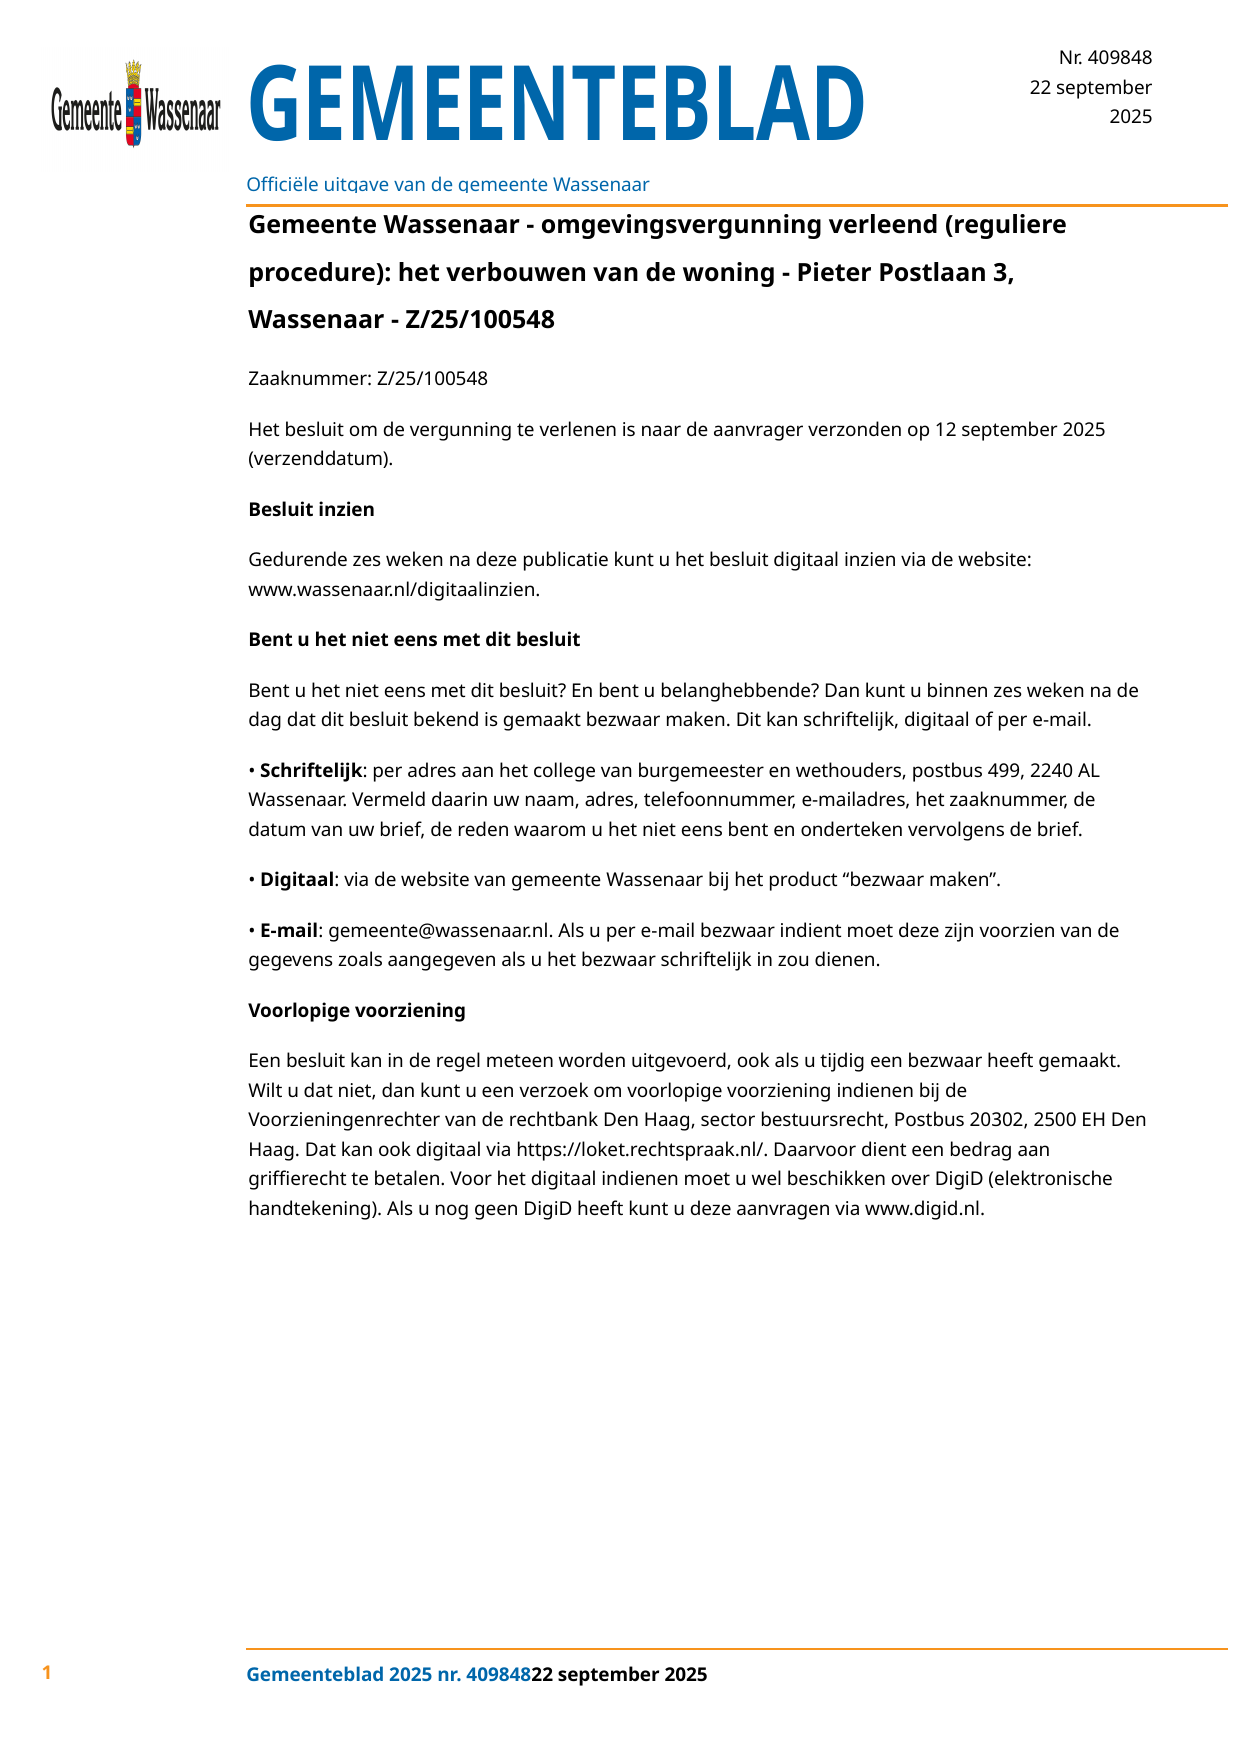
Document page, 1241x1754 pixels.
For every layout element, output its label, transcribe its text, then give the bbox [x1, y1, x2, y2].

picture [41, 47, 231, 172]
text Besluit inzien [248, 496, 1152, 522]
text Bent u het niet eens met dit besluit? En bent u belanghebbende? Dan kunt u binnen zes weken na de dag dat dit besluit bekend is gemaakt bezwaar maken. Dit kan schriftelijk, digitaal of per e-mail. [248, 677, 1152, 732]
text Bent u het niet eens met dit besluit [248, 626, 1152, 652]
text • E-mail: gemeente@wassenaar.nl. Als u per e-mail bezwaar indient moet deze zijn voorzien van de gegevens zoals aangegeven als u het bezwaar schriftelijk in zou dienen. [248, 917, 1152, 972]
text • Digitaal: via de website van gemeente Wassenaar bij het product “bezwaar maken”. [248, 866, 1152, 892]
text Het besluit om de vergunning te verlenen is naar de aanvrager verzonden op 12 september 2025 (verzenddatum). [248, 416, 1152, 471]
text Gemeente Wassenaar - omgevingsvergunning verleend (reguliere procedure): het verbouwen van de woning - Pieter Postlaan 3, Wassenaar - Z/25/100548 [248, 207, 1152, 336]
text Zaaknummer: Z/25/100548 [248, 366, 1152, 391]
text Gedurende zes weken na deze publicatie kunt u het besluit digitaal inzien via de website: www.wassenaar.nl/digitaalinzien. [248, 546, 1152, 602]
text Een besluit kan in de regel meteen worden uitgevoerd, ook als u tijdig een bezwaar heeft gemaakt. Wilt u dat niet, dan kunt u een verzoek om voorlopige voorziening indienen bij de Voorzieningenrechter van de rechtbank Den Haag, sector bestuursrecht, Postbus 20302, 2500 EH Den Haag. Dat kan ook digitaal via https://loket.rechtspraak.nl/. Daarvoor dient een bedrag aan griffierecht te betalen. Voor het digitaal indienen moet u wel beschikken over DigiD (elektronische handtekening). Als u nog geen DigiD heeft kunt u deze aanvragen via www.digid.nl. [248, 1047, 1152, 1221]
text Voorlopige voorziening [248, 997, 1152, 1022]
text • Schriftelijk: per adres aan het college van burgemeester en wethouders, postbus 499, 2240 AL Wassenaar. Vermeld daarin uw naam, adres, telefoonnummer, e-mailadres, het zaaknummer, de datum van uw brief, de reden waarom u het niet eens bent en onderteken vervolgens de brief. [248, 757, 1152, 842]
